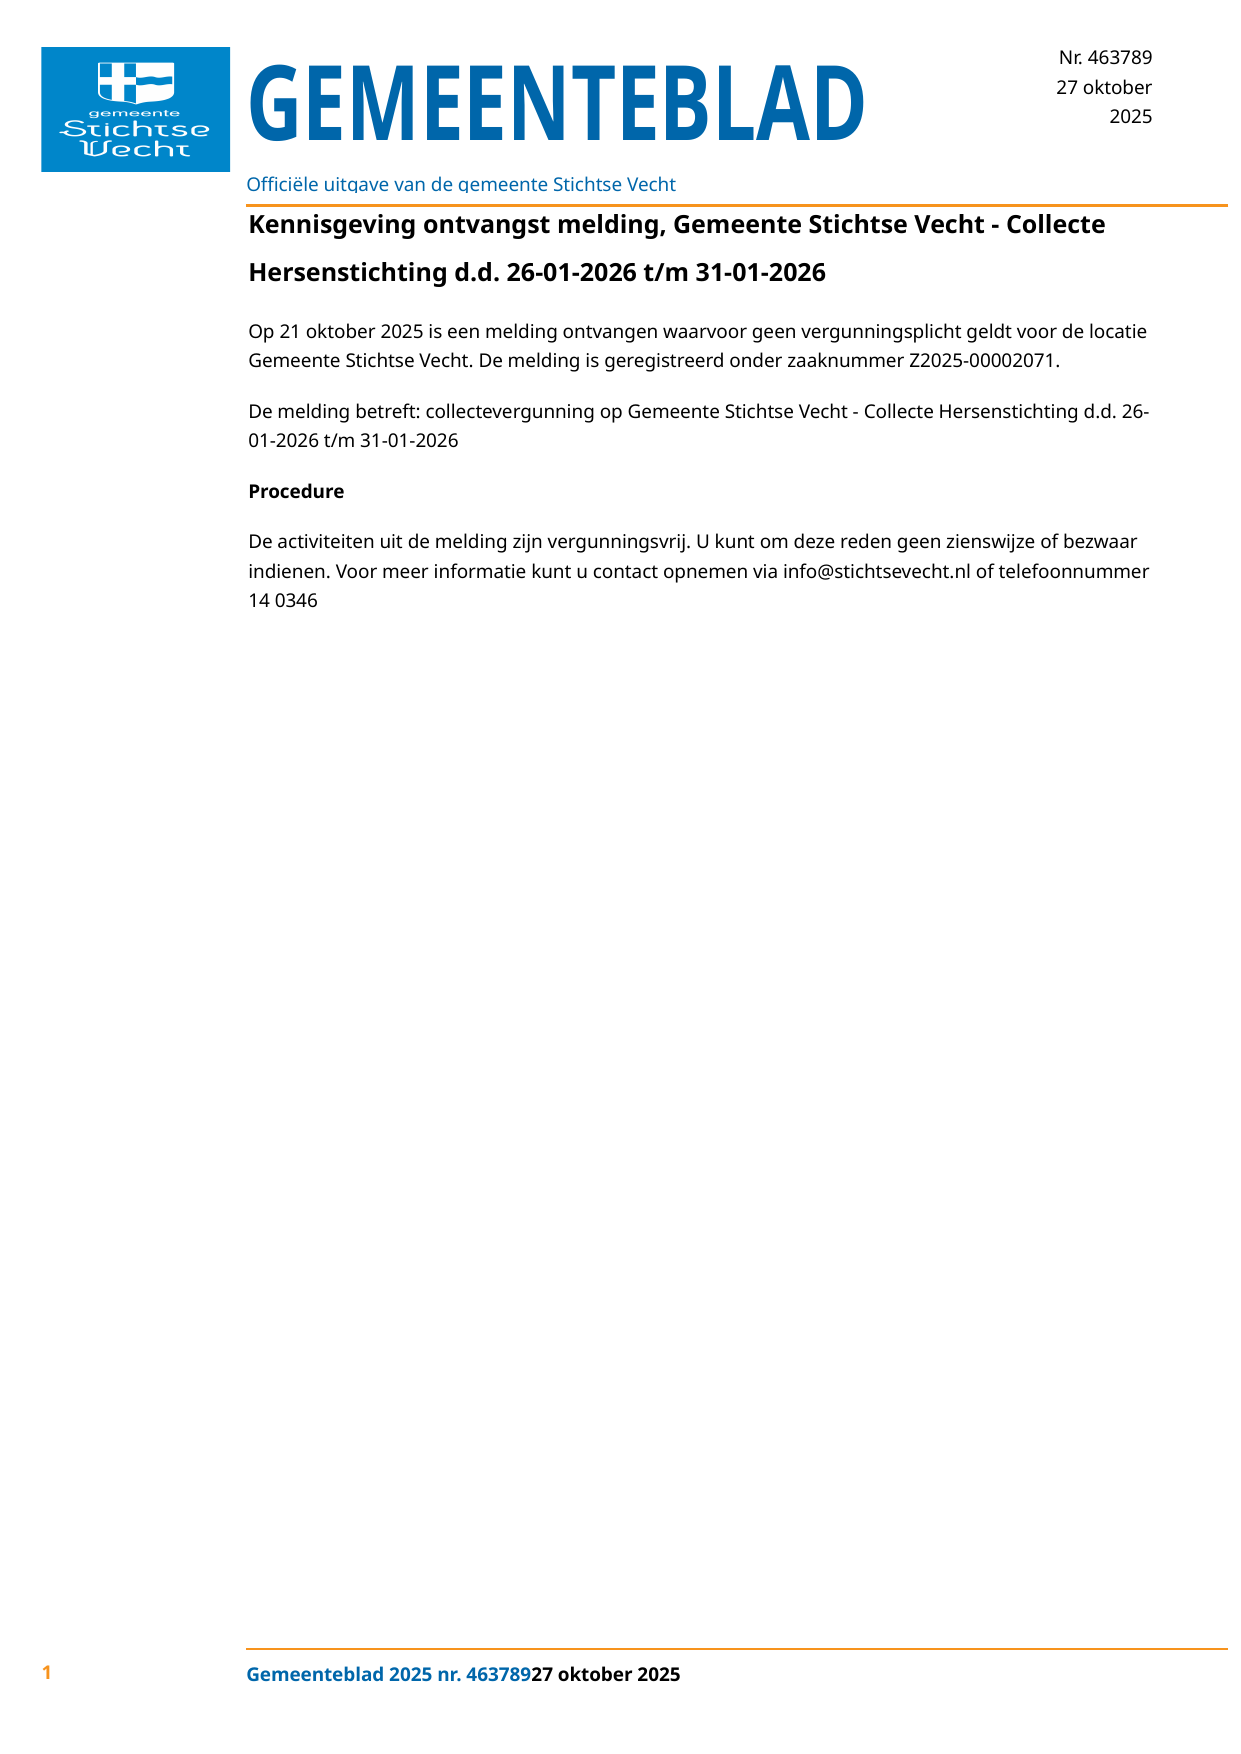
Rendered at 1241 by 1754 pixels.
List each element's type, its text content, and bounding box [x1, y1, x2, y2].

text Procedure [248, 478, 1152, 504]
picture [99, 63, 135, 101]
text Kennisgeving ontvangst melding, Gemeente Stichtse Vecht - Collecte Hersenstichting d.d. 26-01-2026 t/m 31-01-2026 [248, 207, 1152, 288]
text De melding betreft: collectevergunning op Gemeente Stichtse Vecht - Collecte Hersenstichting d.d. 26-01-2026 t/m 31-01-2026 [248, 398, 1152, 453]
picture [137, 63, 174, 103]
text De activiteiten uit de melding zijn vergunningsvrij. U kunt om deze reden geen zienswijze of bezwaar indienen. Voor meer informatie kunt u contact opnemen via info@stichtsevecht.nl of telefoonnummer 14 0346 [248, 528, 1152, 613]
text Op 21 oktober 2025 is een melding ontvangen waarvoor geen vergunningsplicht geldt voor de locatie Gemeente Stichtse Vecht. De melding is geregistreerd onder zaaknummer Z2025-00002071. [248, 318, 1152, 373]
